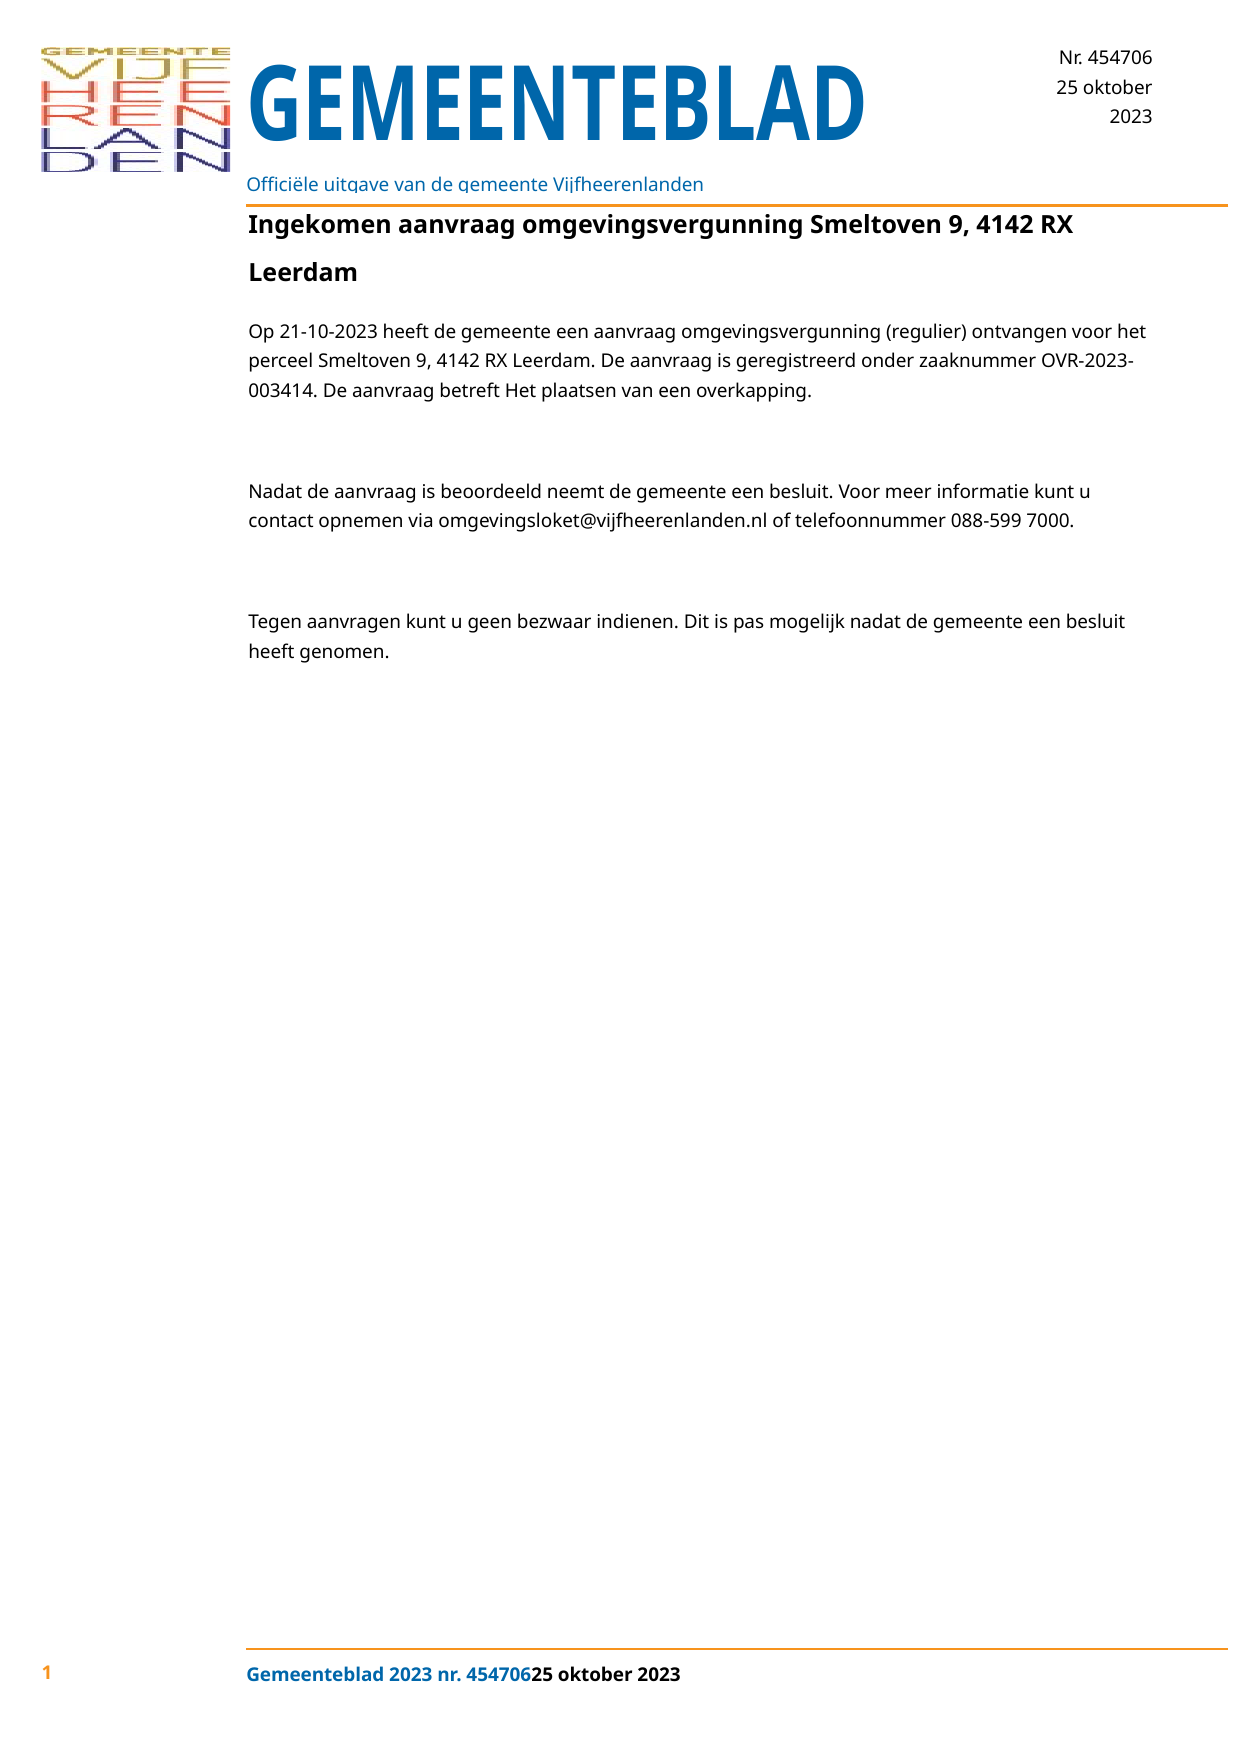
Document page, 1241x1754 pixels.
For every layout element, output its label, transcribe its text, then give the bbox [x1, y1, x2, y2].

text Nadat de aanvraag is beoordeeld neemt de gemeente een besluit. Voor meer informatie kunt u contact opnemen via omgevingsloket@vijfheerenlanden.nl of telefoonnummer 088-599 7000. [248, 478, 1152, 533]
text Op 21-10-2023 heeft de gemeente een aanvraag omgevingsvergunning (regulier) ontvangen voor het perceel Smeltoven 9, 4142 RX Leerdam. De aanvraag is geregistreerd onder zaaknummer OVR-2023-003414. De aanvraag betreft Het plaatsen van een overkapping. [248, 318, 1152, 403]
text Ingekomen aanvraag omgevingsvergunning Smeltoven 9, 4142 RX Leerdam [248, 207, 1152, 288]
picture [41, 47, 231, 172]
text Tegen aanvragen kunt u geen bezwaar indienen. Dit is pas mogelijk nadat de gemeente een besluit heeft genomen. [248, 608, 1152, 664]
